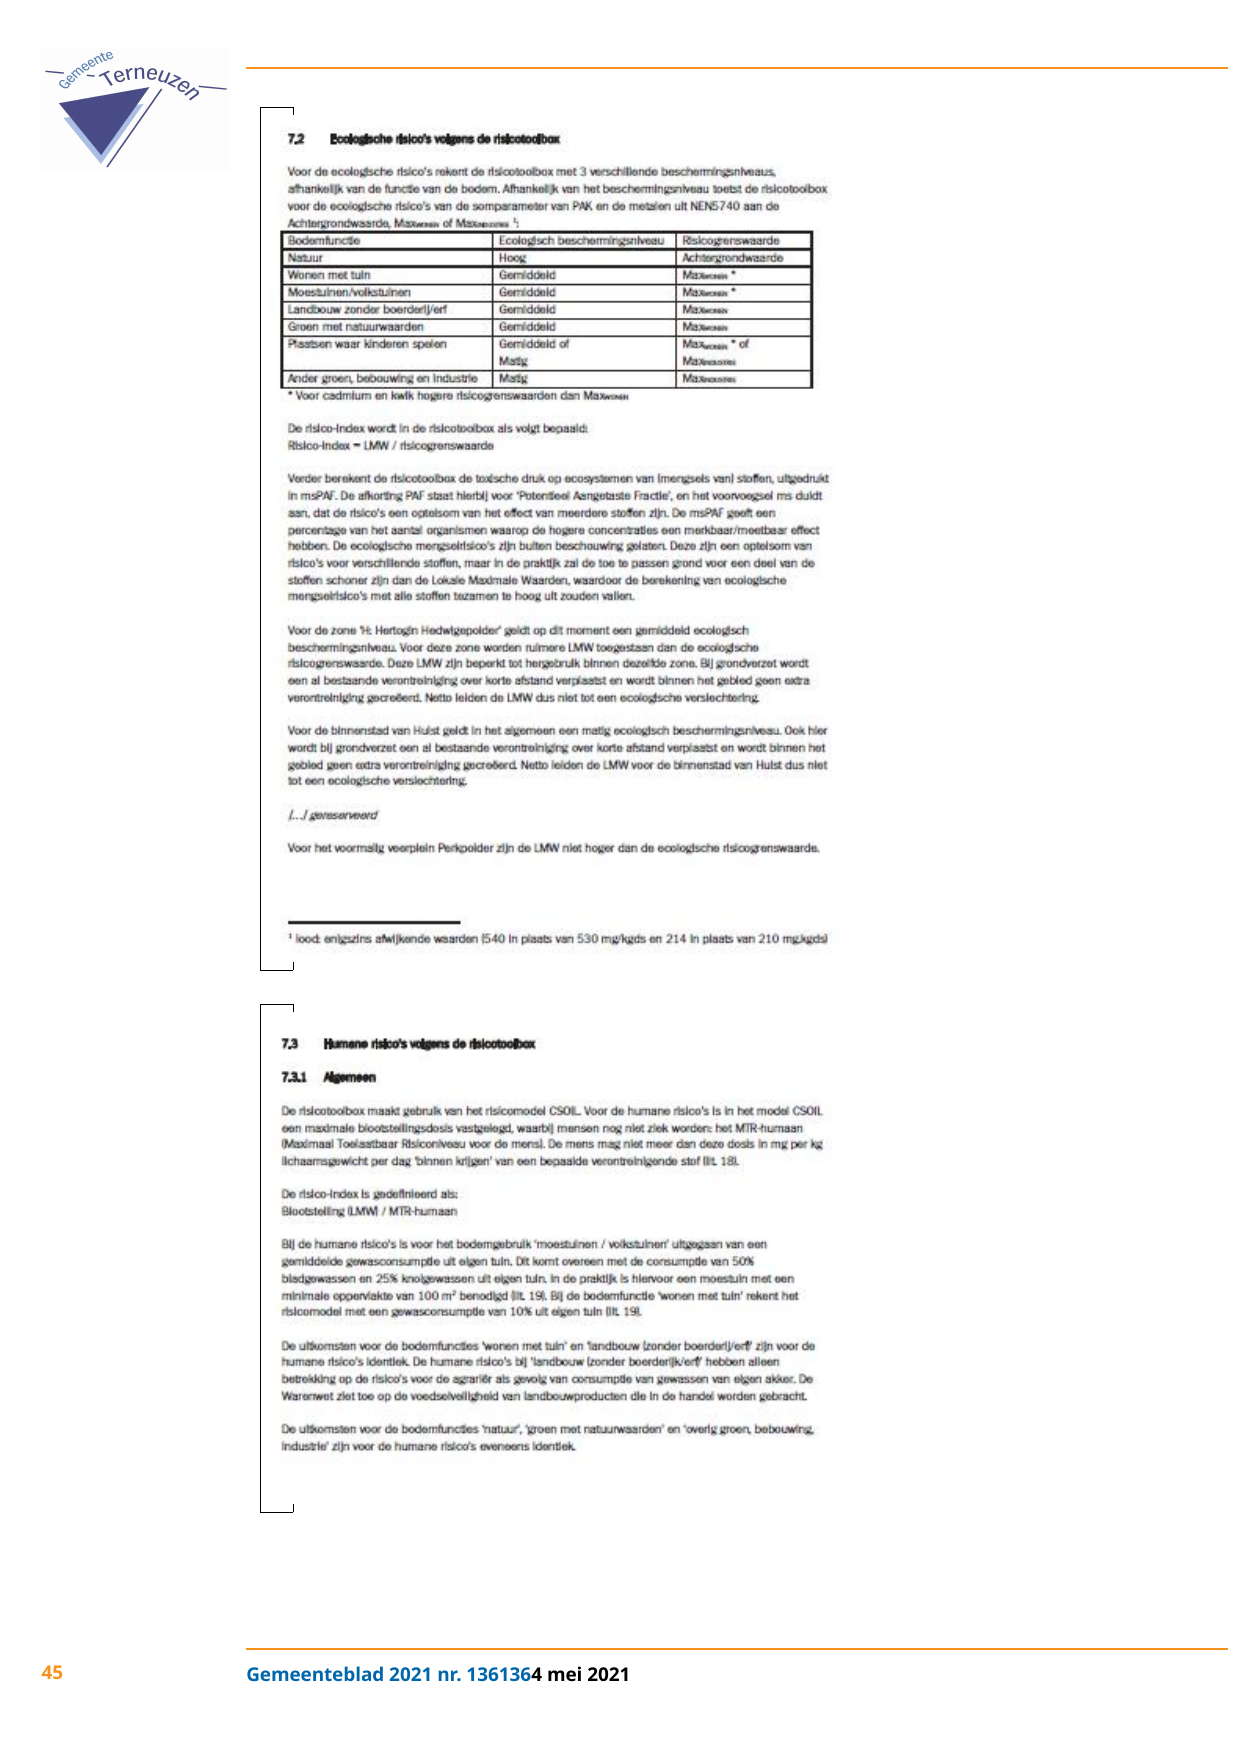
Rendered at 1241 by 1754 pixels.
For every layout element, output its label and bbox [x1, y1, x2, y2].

picture [41, 47, 231, 172]
picture [268, 115, 859, 962]
picture [268, 1012, 850, 1504]
